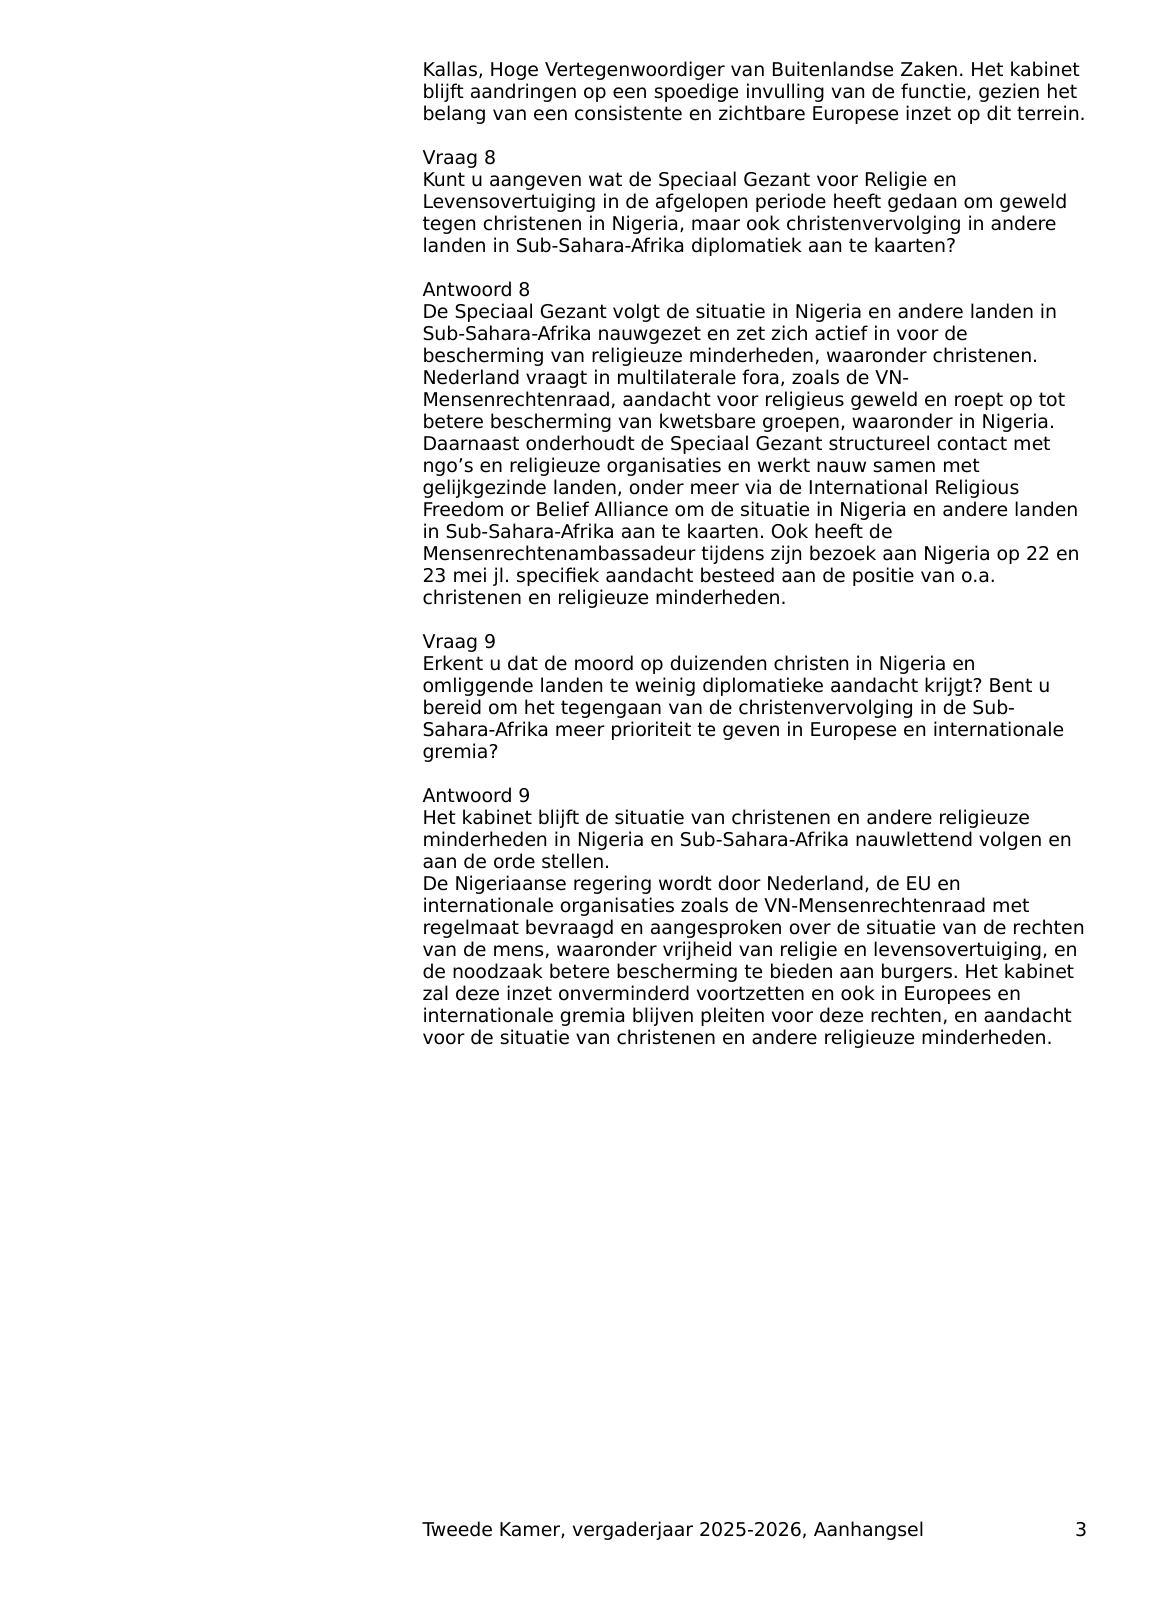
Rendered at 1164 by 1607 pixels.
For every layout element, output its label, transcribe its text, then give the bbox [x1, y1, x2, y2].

text De Nigeriaanse regering wordt door Nederland, de EU en internationale organisaties zoals de VN-Mensenrechtenraad met regelmaat bevraagd en aangesproken over de situatie van de rechten van de mens, waaronder vrijheid van religie en levensovertuiging, en de noodzaak betere bescherming te bieden aan burgers. Het kabinet zal deze inzet onverminderd voortzetten en ook in Europees en internationale gremia blijven pleiten voor deze rechten, en aandacht voor de situatie van christenen en andere religieuze minderheden. [422, 873, 1087, 1049]
text Vraag 9 [422, 631, 1087, 653]
text Antwoord 9 [422, 785, 1087, 807]
text Antwoord 8 [422, 279, 1087, 301]
text Kunt u aangeven wat de Speciaal Gezant voor Religie en Levensovertuiging in de afgelopen periode heeft gedaan om geweld tegen christenen in Nigeria, maar ook christenvervolging in andere landen in Sub-Sahara-Afrika diplomatiek aan te kaarten? [422, 169, 1087, 257]
text Erkent u dat de moord op duizenden christen in Nigeria en omliggende landen te weinig diplomatieke aandacht krijgt? Bent u bereid om het tegengaan van de christenvervolging in de Sub-Sahara-Afrika meer prioriteit te geven in Europese en internationale gremia? [422, 653, 1087, 763]
text Kallas, Hoge Vertegenwoordiger van Buitenlandse Zaken. Het kabinet blijft aandringen op een spoedige invulling van de functie, gezien het belang van een consistente en zichtbare Europese inzet op dit terrein. [422, 59, 1087, 125]
text Daarnaast onderhoudt de Speciaal Gezant structureel contact met ngo’s en religieuze organisaties en werkt nauw samen met gelijkgezinde landen, onder meer via de International Religious Freedom or Belief Alliance om de situatie in Nigeria en andere landen in Sub-Sahara-Afrika aan te kaarten. Ook heeft de Mensenrechtenambassadeur tijdens zijn bezoek aan Nigeria op 22 en 23 mei jl. specifiek aandacht besteed aan de positie van o.a. christenen en religieuze minderheden. [422, 433, 1087, 609]
text Het kabinet blijft de situatie van christenen en andere religieuze minderheden in Nigeria en Sub-Sahara-Afrika nauwlettend volgen en aan de orde stellen. [422, 807, 1087, 873]
text Vraag 8 [422, 147, 1087, 169]
text De Speciaal Gezant volgt de situatie in Nigeria en andere landen in Sub-Sahara-Afrika nauwgezet en zet zich actief in voor de bescherming van religieuze minderheden, waaronder christenen. Nederland vraagt in multilaterale fora, zoals de VN-Mensenrechtenraad, aandacht voor religieus geweld en roept op tot betere bescherming van kwetsbare groepen, waaronder in Nigeria. [422, 301, 1087, 433]
